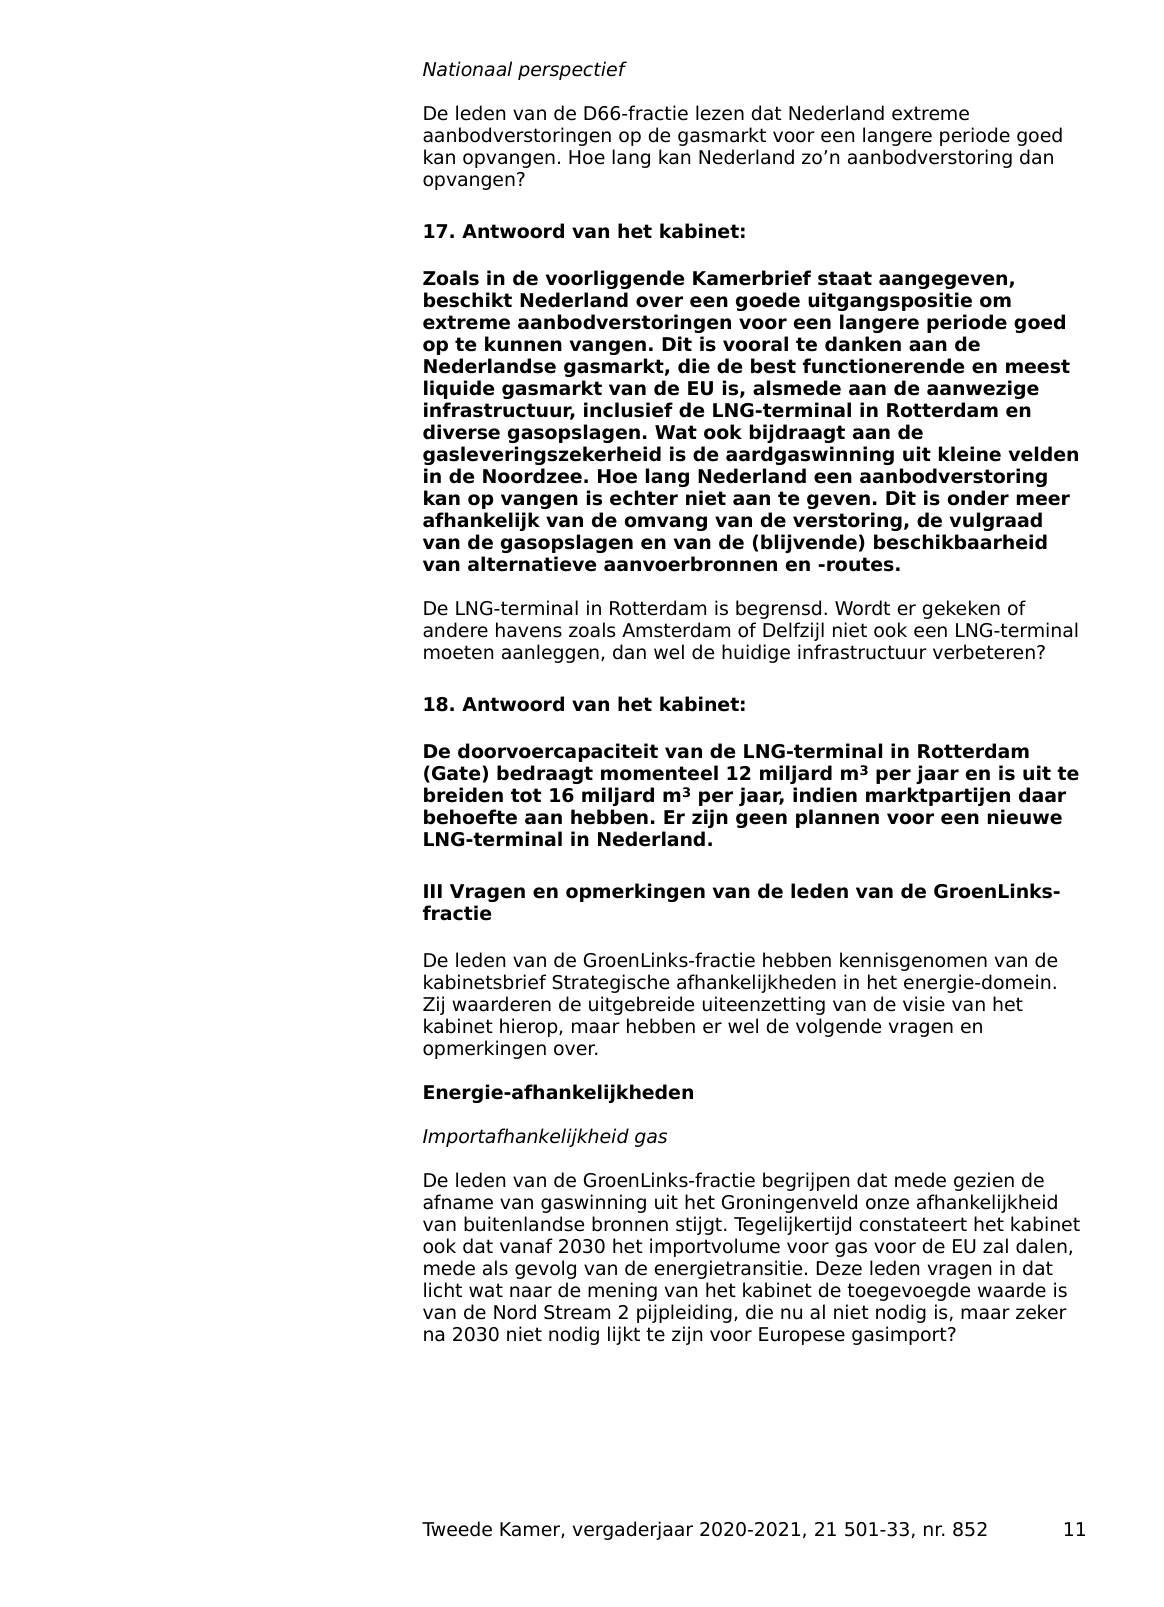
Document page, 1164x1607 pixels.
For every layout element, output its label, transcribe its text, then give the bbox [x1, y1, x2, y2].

subtitle Importafhankelijkheid gas [422, 1126, 1087, 1148]
text De leden van de D66-fractie lezen dat Nederland extreme aanbodverstoringen op de gasmarkt voor een langere periode goed kan opvangen. Hoe lang kan Nederland zo’n aanbodverstoring dan opvangen? [422, 103, 1087, 191]
text De leden van de GroenLinks-fractie begrijpen dat mede gezien de afname van gaswinning uit het Groningenveld onze afhankelijkheid van buitenlandse bronnen stijgt. Tegelijkertijd constateert het kabinet ook dat vanaf 2030 het importvolume voor gas voor de EU zal dalen, mede als gevolg van de energietransitie. Deze leden vragen in dat licht wat naar de mening van het kabinet de toegevoegde waarde is van de Nord Stream 2 pijpleiding, die nu al niet nodig is, maar zeker na 2030 niet nodig lijkt te zijn voor Europese gasimport? [422, 1170, 1087, 1346]
text De doorvoercapaciteit van de LNG-terminal in Rotterdam (Gate) bedraagt momenteel 12 miljard m3 per jaar en is uit te breiden tot 16 miljard m3 per jaar, indien marktpartijen daar behoefte aan hebben. Er zijn geen plannen voor een nieuwe LNG-terminal in Nederland. [422, 741, 1087, 851]
subtitle 18. Antwoord van het kabinet: [422, 694, 1087, 716]
subtitle 17. Antwoord van het kabinet: [422, 221, 1087, 243]
text De leden van de GroenLinks-fractie hebben kennisgenomen van de kabinetsbrief Strategische afhankelijkheden in het energie-domein. Zij waarderen de uitgebreide uiteenzetting van de visie van het kabinet hierop, maar hebben er wel de volgende vragen en opmerkingen over. [422, 950, 1087, 1060]
text Zoals in de voorliggende Kamerbrief staat aangegeven, beschikt Nederland over een goede uitgangspositie om extreme aanbodverstoringen voor een langere periode goed op te kunnen vangen. Dit is vooral te danken aan de Nederlandse gasmarkt, die de best functionerende en meest liquide gasmarkt van de EU is, alsmede aan de aanwezige infrastructuur, inclusief de LNG-terminal in Rotterdam en diverse gasopslagen. Wat ook bijdraagt aan de gasleveringszekerheid is de aardgaswinning uit kleine velden in de Noordzee. Hoe lang Nederland een aanbodverstoring kan op vangen is echter niet aan te geven. Dit is onder meer afhankelijk van de omvang van de verstoring, de vulgraad van de gasopslagen en van de (blijvende) beschikbaarheid van alternatieve aanvoerbronnen en -routes. [422, 268, 1087, 576]
subtitle Nationaal perspectief [422, 59, 1087, 81]
text De LNG-terminal in Rotterdam is begrensd. Wordt er gekeken of andere havens zoals Amsterdam of Delfzijl niet ook een LNG-terminal moeten aanleggen, dan wel de huidige infrastructuur verbeteren? [422, 598, 1087, 664]
subtitle III Vragen en opmerkingen van de leden van de GroenLinks-fractie [422, 881, 1087, 925]
subtitle Energie-afhankelijkheden [422, 1082, 1087, 1104]
